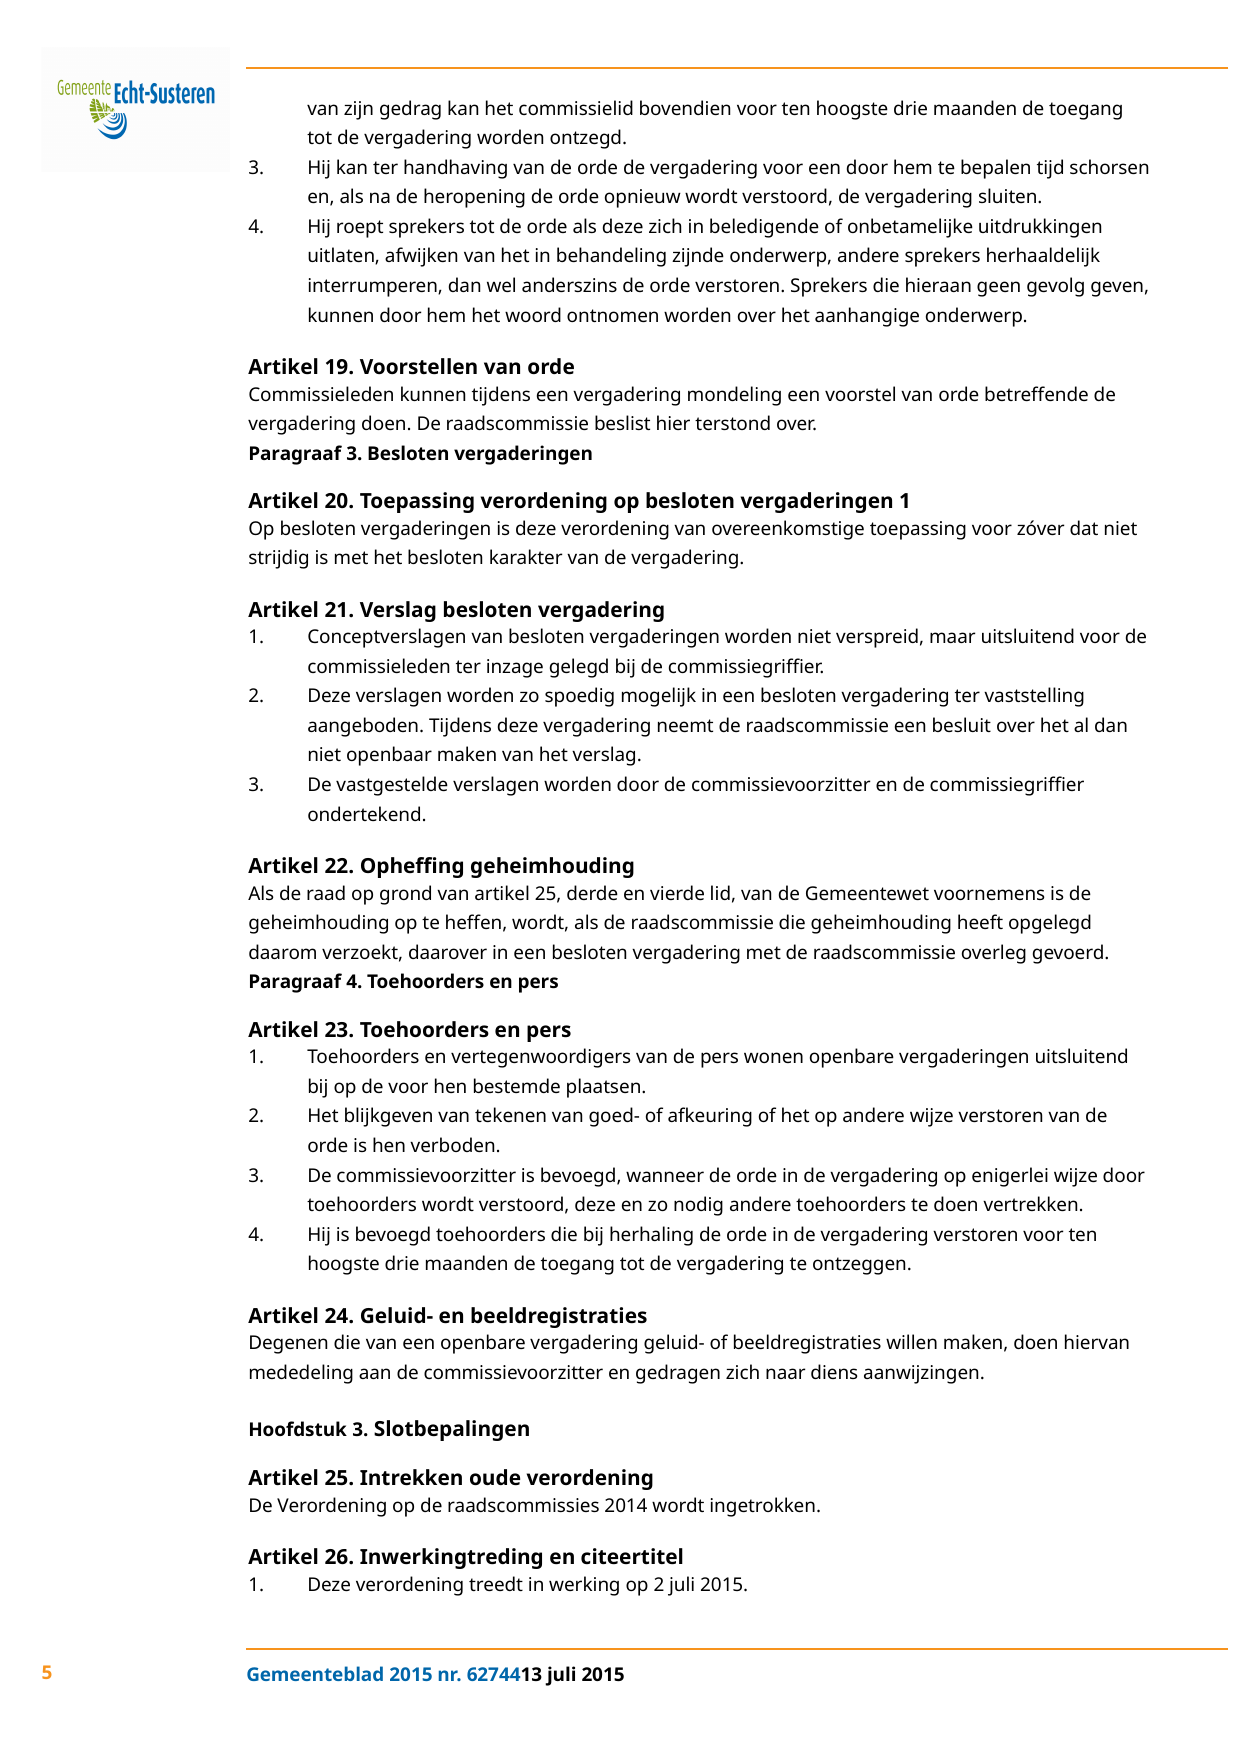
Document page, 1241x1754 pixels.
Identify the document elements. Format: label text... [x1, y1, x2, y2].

list Deze verslagen worden zo spoedig mogelijk in een besloten vergadering ter vaststelling aangeboden. Tijdens deze vergadering neemt de raadscommissie een besluit over het al dan niet openbaar maken van het verslag. [248, 682, 1152, 767]
text Paragraaf 4. Toehoorders en pers [248, 968, 1152, 994]
list Hij roept sprekers tot de orde als deze zich in beledigende of onbetamelijke uitdrukkingen uitlaten, afwijken van het in behandeling zijnde onderwerp, andere sprekers herhaaldelijk interrumperen, dan wel anderszins de orde verstoren. Sprekers die hieraan geen gevolg geven, kunnen door hem het woord ontnomen worden over het aanhangige onderwerp. [248, 213, 1152, 328]
text Op besloten vergaderingen is deze verordening van overeenkomstige toepassing voor zóver dat niet strijdig is met het besloten karakter van de vergadering. [248, 515, 1152, 570]
list Het blijkgeven van tekenen van goed- of afkeuring of het op andere wijze verstoren van de orde is hen verboden. [248, 1103, 1152, 1158]
text Artikel 22. Opheffing geheimhouding [248, 851, 1152, 880]
list van zijn gedrag kan het commissielid bovendien voor ten hoogste drie maanden de toegang tot de vergadering worden ontzegd. [248, 95, 1152, 150]
text Artikel 25. Intrekken oude verordening [248, 1463, 1152, 1492]
text Artikel 19. Voorstellen van orde [248, 352, 1152, 381]
text De Verordening op de raadscommissies 2014 wordt ingetrokken. [248, 1492, 1152, 1518]
list Conceptverslagen van besloten vergaderingen worden niet verspreid, maar uitsluitend voor de commissieleden ter inzage gelegd bij de commissiegriffier. [248, 623, 1152, 679]
text Artikel 23. Toehoorders en pers [248, 1015, 1152, 1043]
list De vastgestelde verslagen worden door de commissievoorzitter en de commissiegriffier ondertekend. [248, 771, 1152, 827]
picture [41, 47, 231, 172]
list Toehoorders en vertegenwoordigers van de pers wonen openbare vergaderingen uitsluitend bij op de voor hen bestemde plaatsen. [248, 1043, 1152, 1099]
text Hoofdstuk 3. Slotbepalingen [248, 1414, 1152, 1443]
list Hij is bevoegd toehoorders die bij herhaling de orde in de vergadering verstoren voor ten hoogste drie maanden de toegang tot de vergadering te ontzeggen. [248, 1221, 1152, 1276]
text Commissieleden kunnen tijdens een vergadering mondeling een voorstel van orde betreffende de vergadering doen. De raadscommissie beslist hier terstond over. [248, 381, 1152, 436]
text Als de raad op grond van artikel 25, derde en vierde lid, van de Gemeentewet voornemens is de geheimhouding op te heffen, wordt, als de raadscommissie die geheimhouding heeft opgelegd daarom verzoekt, daarover in een besloten vergadering met de raadscommissie overleg gevoerd. [248, 880, 1152, 964]
text Artikel 21. Verslag besloten vergadering [248, 595, 1152, 623]
text Paragraaf 3. Besloten vergaderingen [248, 440, 1152, 466]
text Artikel 26. Inwerkingtreding en citeertitel [248, 1542, 1152, 1571]
list De commissievoorzitter is bevoegd, wanneer de orde in de vergadering op enigerlei wijze door toehoorders wordt verstoord, deze en zo nodig andere toehoorders te doen vertrekken. [248, 1162, 1152, 1217]
text Artikel 20. Toepassing verordening op besloten vergaderingen 1 [248, 486, 1152, 515]
text Artikel 24. Geluid- en beeldregistraties [248, 1301, 1152, 1329]
text Degenen die van een openbare vergadering geluid- of beeldregistraties willen maken, doen hiervan mededeling aan de commissievoorzitter en gedragen zich naar diens aanwijzingen. [248, 1329, 1152, 1385]
list Deze verordening treedt in werking op 2 juli 2015. [248, 1571, 1152, 1597]
list Hij kan ter handhaving van de orde de vergadering voor een door hem te bepalen tijd schorsen en, als na de heropening de orde opnieuw wordt verstoord, de vergadering sluiten. [248, 154, 1152, 209]
